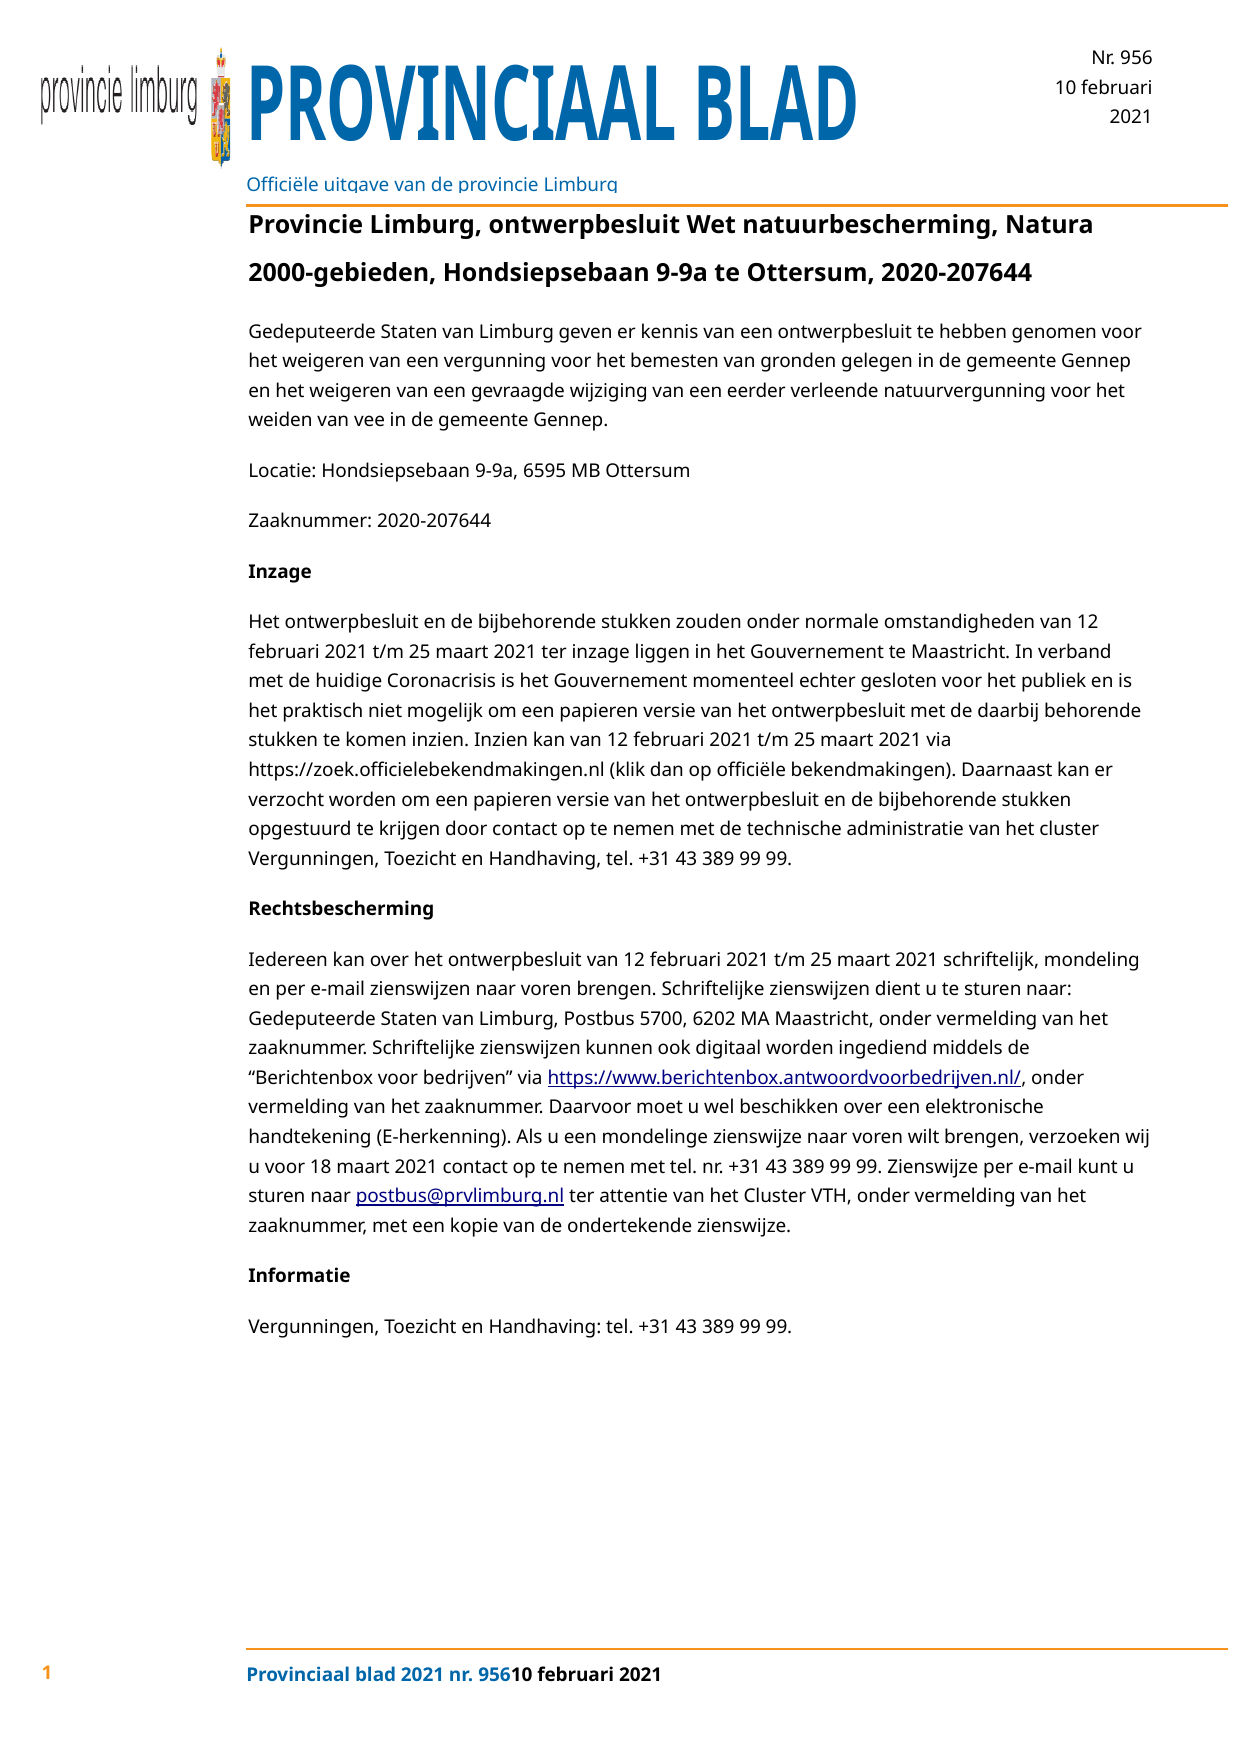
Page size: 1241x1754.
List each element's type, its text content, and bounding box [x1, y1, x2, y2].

text Informatie [248, 1262, 1152, 1288]
text Provincie Limburg, ontwerpbesluit Wet natuurbescherming, Natura 2000-gebieden, Hondsiepsebaan 9-9a te Ottersum, 2020-207644 [248, 207, 1152, 288]
text Inzage [248, 558, 1152, 584]
text Locatie: Hondsiepsebaan 9-9a, 6595 MB Ottersum [248, 457, 1152, 483]
picture [41, 47, 231, 172]
text Rechtsbescherming [248, 895, 1152, 921]
text Het ontwerpbesluit en de bijbehorende stukken zouden onder normale omstandigheden van 12 februari 2021 t/m 25 maart 2021 ter inzage liggen in het Gouvernement te Maastricht. In verband met de huidige Coronacrisis is het Gouvernement momenteel echter gesloten voor het publiek en is het praktisch niet mogelijk om een papieren versie van het ontwerpbesluit met de daarbij behorende stukken te komen inzien. Inzien kan van 12 februari 2021 t/m 25 maart 2021 via https://zoek.officielebekendmakingen.nl (klik dan op officiële bekendmakingen). Daarnaast kan er verzocht worden om een papieren versie van het ontwerpbesluit en de bijbehorende stukken opgestuurd te krijgen door contact op te nemen met de technische administratie van het cluster Vergunningen, Toezicht en Handhaving, tel. +31 43 389 99 99. [248, 608, 1152, 871]
text Gedeputeerde Staten van Limburg geven er kennis van een ontwerpbesluit te hebben genomen voor het weigeren van een vergunning voor het bemesten van gronden gelegen in de gemeente Gennep en het weigeren van een gevraagde wijziging van een eerder verleende natuurvergunning voor het weiden van vee in de gemeente Gennep. [248, 318, 1152, 432]
text Zaaknummer: 2020-207644 [248, 507, 1152, 533]
text Iedereen kan over het ontwerpbesluit van 12 februari 2021 t/m 25 maart 2021 schriftelijk, mondeling en per e-mail zienswijzen naar voren brengen. Schriftelijke zienswijzen dient u te sturen naar: Gedeputeerde Staten van Limburg, Postbus 5700, 6202 MA Maastricht, onder vermelding van het zaaknummer. Schriftelijke zienswijzen kunnen ook digitaal worden ingediend middels de “Berichtenbox voor bedrijven” via https://www.berichtenbox.antwoordvoorbedrijven.nl/, onder vermelding van het zaaknummer. Daarvoor moet u wel beschikken over een elektronische handtekening (E-herkenning). Als u een mondelinge zienswijze naar voren wilt brengen, verzoeken wij u voor 18 maart 2021 contact op te nemen met tel. nr. +31 43 389 99 99. Zienswijze per e-mail kunt u sturen naar postbus@prvlimburg.nl ter attentie van het Cluster VTH, onder vermelding van het zaaknummer, met een kopie van de ondertekende zienswijze. [248, 946, 1152, 1238]
text Vergunningen, Toezicht en Handhaving: tel. +31 43 389 99 99. [248, 1313, 1152, 1339]
